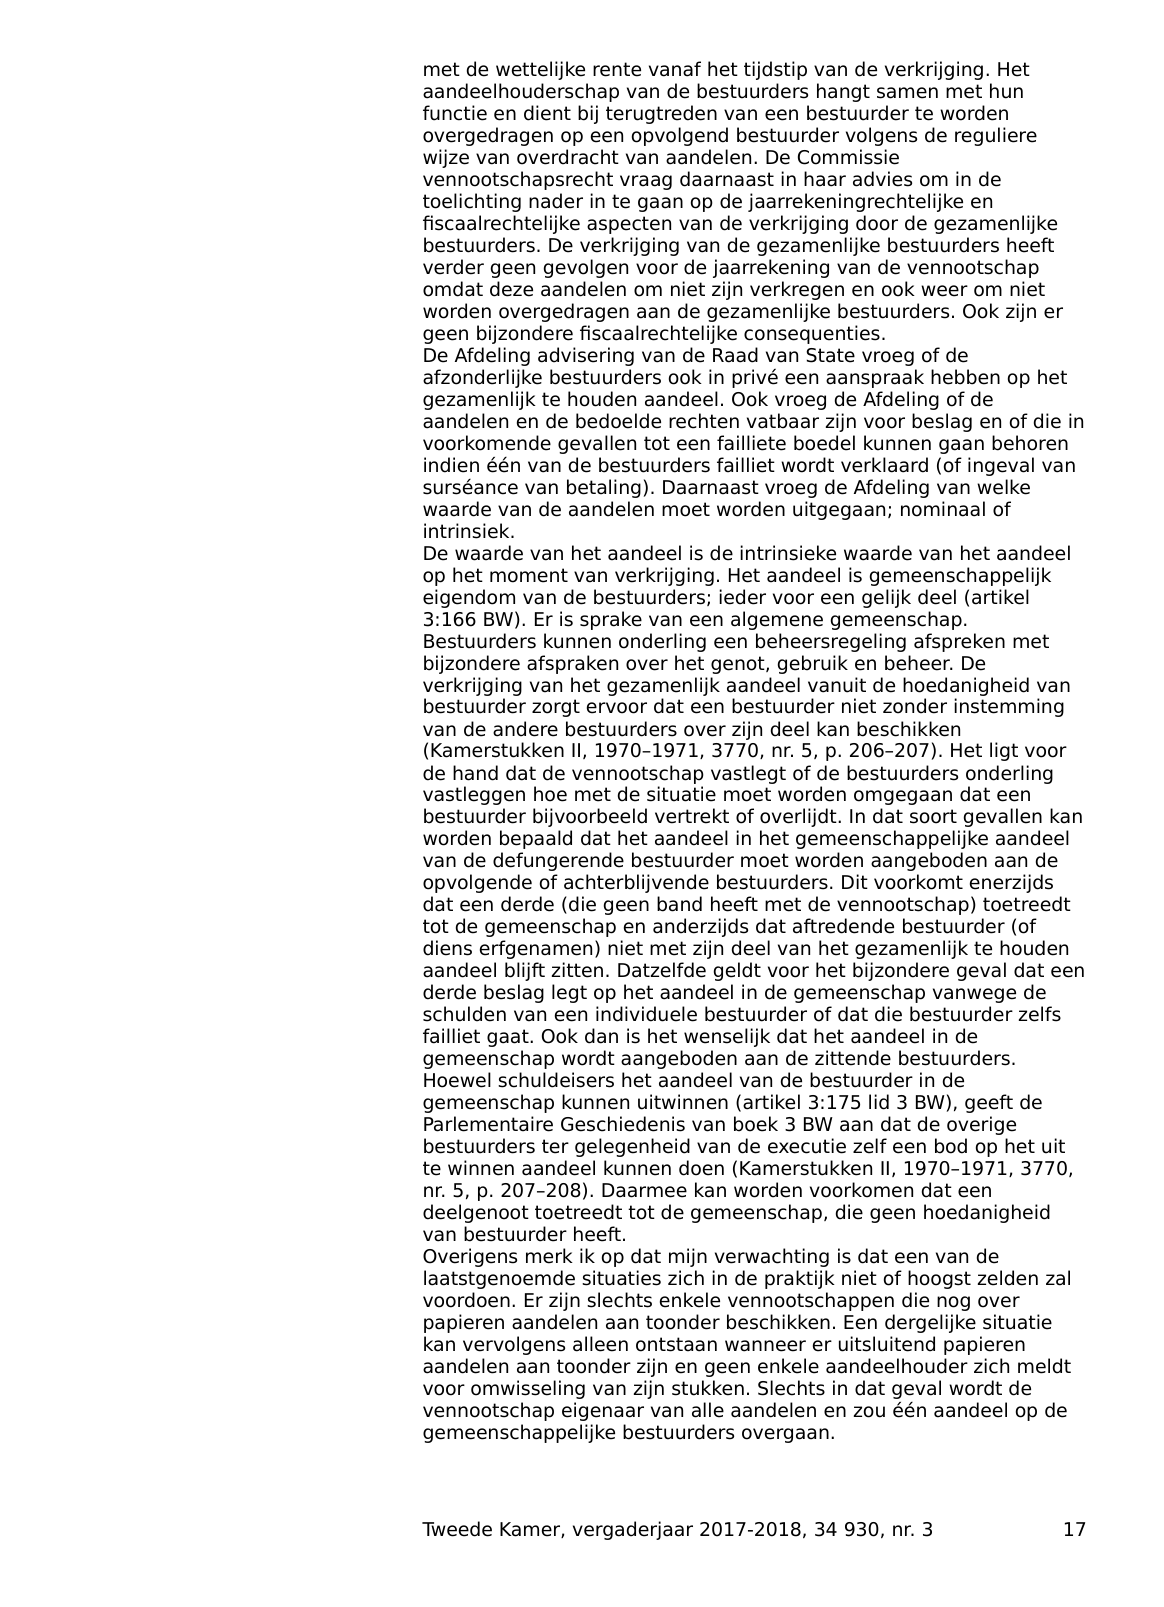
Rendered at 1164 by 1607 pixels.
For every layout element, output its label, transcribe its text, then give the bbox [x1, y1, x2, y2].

text De waarde van het aandeel is de intrinsieke waarde van het aandeel op het moment van verkrijging. Het aandeel is gemeenschappelijk eigendom van de bestuurders; ieder voor een gelijk deel (artikel 3:166 BW). Er is sprake van een algemene gemeenschap. Bestuurders kunnen onderling een beheersregeling afspreken met bijzondere afspraken over het genot, gebruik en beheer. De verkrijging van het gezamenlijk aandeel vanuit de hoedanigheid van bestuurder zorgt ervoor dat een bestuurder niet zonder instemming van de andere bestuurders over zijn deel kan beschikken (Kamerstukken II, 1970–1971, 3770, nr. 5, p. 206–207). Het ligt voor de hand dat de vennootschap vastlegt of de bestuurders onderling vastleggen hoe met de situatie moet worden omgegaan dat een bestuurder bijvoorbeeld vertrekt of overlijdt. In dat soort gevallen kan worden bepaald dat het aandeel in het gemeenschappelijke aandeel van de defungerende bestuurder moet worden aangeboden aan de opvolgende of achterblijvende bestuurders. Dit voorkomt enerzijds dat een derde (die geen band heeft met de vennootschap) toetreedt tot de gemeenschap en anderzijds dat aftredende bestuurder (of diens erfgenamen) niet met zijn deel van het gezamenlijk te houden aandeel blijft zitten. Datzelfde geldt voor het bijzondere geval dat een derde beslag legt op het aandeel in de gemeenschap vanwege de schulden van een individuele bestuurder of dat die bestuurder zelfs failliet gaat. Ook dan is het wenselijk dat het aandeel in de gemeenschap wordt aangeboden aan de zittende bestuurders. [422, 543, 1087, 1070]
text met de wettelijke rente vanaf het tijdstip van de verkrijging. Het aandeelhouderschap van de bestuurders hangt samen met hun functie en dient bij terugtreden van een bestuurder te worden overgedragen op een opvolgend bestuurder volgens de reguliere wijze van overdracht van aandelen. De Commissie vennootschapsrecht vraag daarnaast in haar advies om in de toelichting nader in te gaan op de jaarrekeningrechtelijke en fiscaalrechtelijke aspecten van de verkrijging door de gezamenlijke bestuurders. De verkrijging van de gezamenlijke bestuurders heeft verder geen gevolgen voor de jaarrekening van de vennootschap omdat deze aandelen om niet zijn verkregen en ook weer om niet worden overgedragen aan de gezamenlijke bestuurders. Ook zijn er geen bijzondere fiscaalrechtelijke consequenties. [422, 59, 1087, 345]
text Hoewel schuldeisers het aandeel van de bestuurder in de gemeenschap kunnen uitwinnen (artikel 3:175 lid 3 BW), geeft de Parlementaire Geschiedenis van boek 3 BW aan dat de overige bestuurders ter gelegenheid van de executie zelf een bod op het uit te winnen aandeel kunnen doen (Kamerstukken II, 1970–1971, 3770, nr. 5, p. 207–208). Daarmee kan worden voorkomen dat een deelgenoot toetreedt tot de gemeenschap, die geen hoedanigheid van bestuurder heeft. [422, 1070, 1087, 1246]
text De Afdeling advisering van de Raad van State vroeg of de afzonderlijke bestuurders ook in privé een aanspraak hebben op het gezamenlijk te houden aandeel. Ook vroeg de Afdeling of de aandelen en de bedoelde rechten vatbaar zijn voor beslag en of die in voorkomende gevallen tot een failliete boedel kunnen gaan behoren indien één van de bestuurders failliet wordt verklaard (of ingeval van surséance van betaling). Daarnaast vroeg de Afdeling van welke waarde van de aandelen moet worden uitgegaan; nominaal of intrinsiek. [422, 345, 1087, 543]
text Overigens merk ik op dat mijn verwachting is dat een van de laatstgenoemde situaties zich in de praktijk niet of hoogst zelden zal voordoen. Er zijn slechts enkele vennootschappen die nog over papieren aandelen aan toonder beschikken. Een dergelijke situatie kan vervolgens alleen ontstaan wanneer er uitsluitend papieren aandelen aan toonder zijn en geen enkele aandeelhouder zich meldt voor omwisseling van zijn stukken. Slechts in dat geval wordt de vennootschap eigenaar van alle aandelen en zou één aandeel op de gemeenschappelijke bestuurders overgaan. [422, 1246, 1087, 1444]
